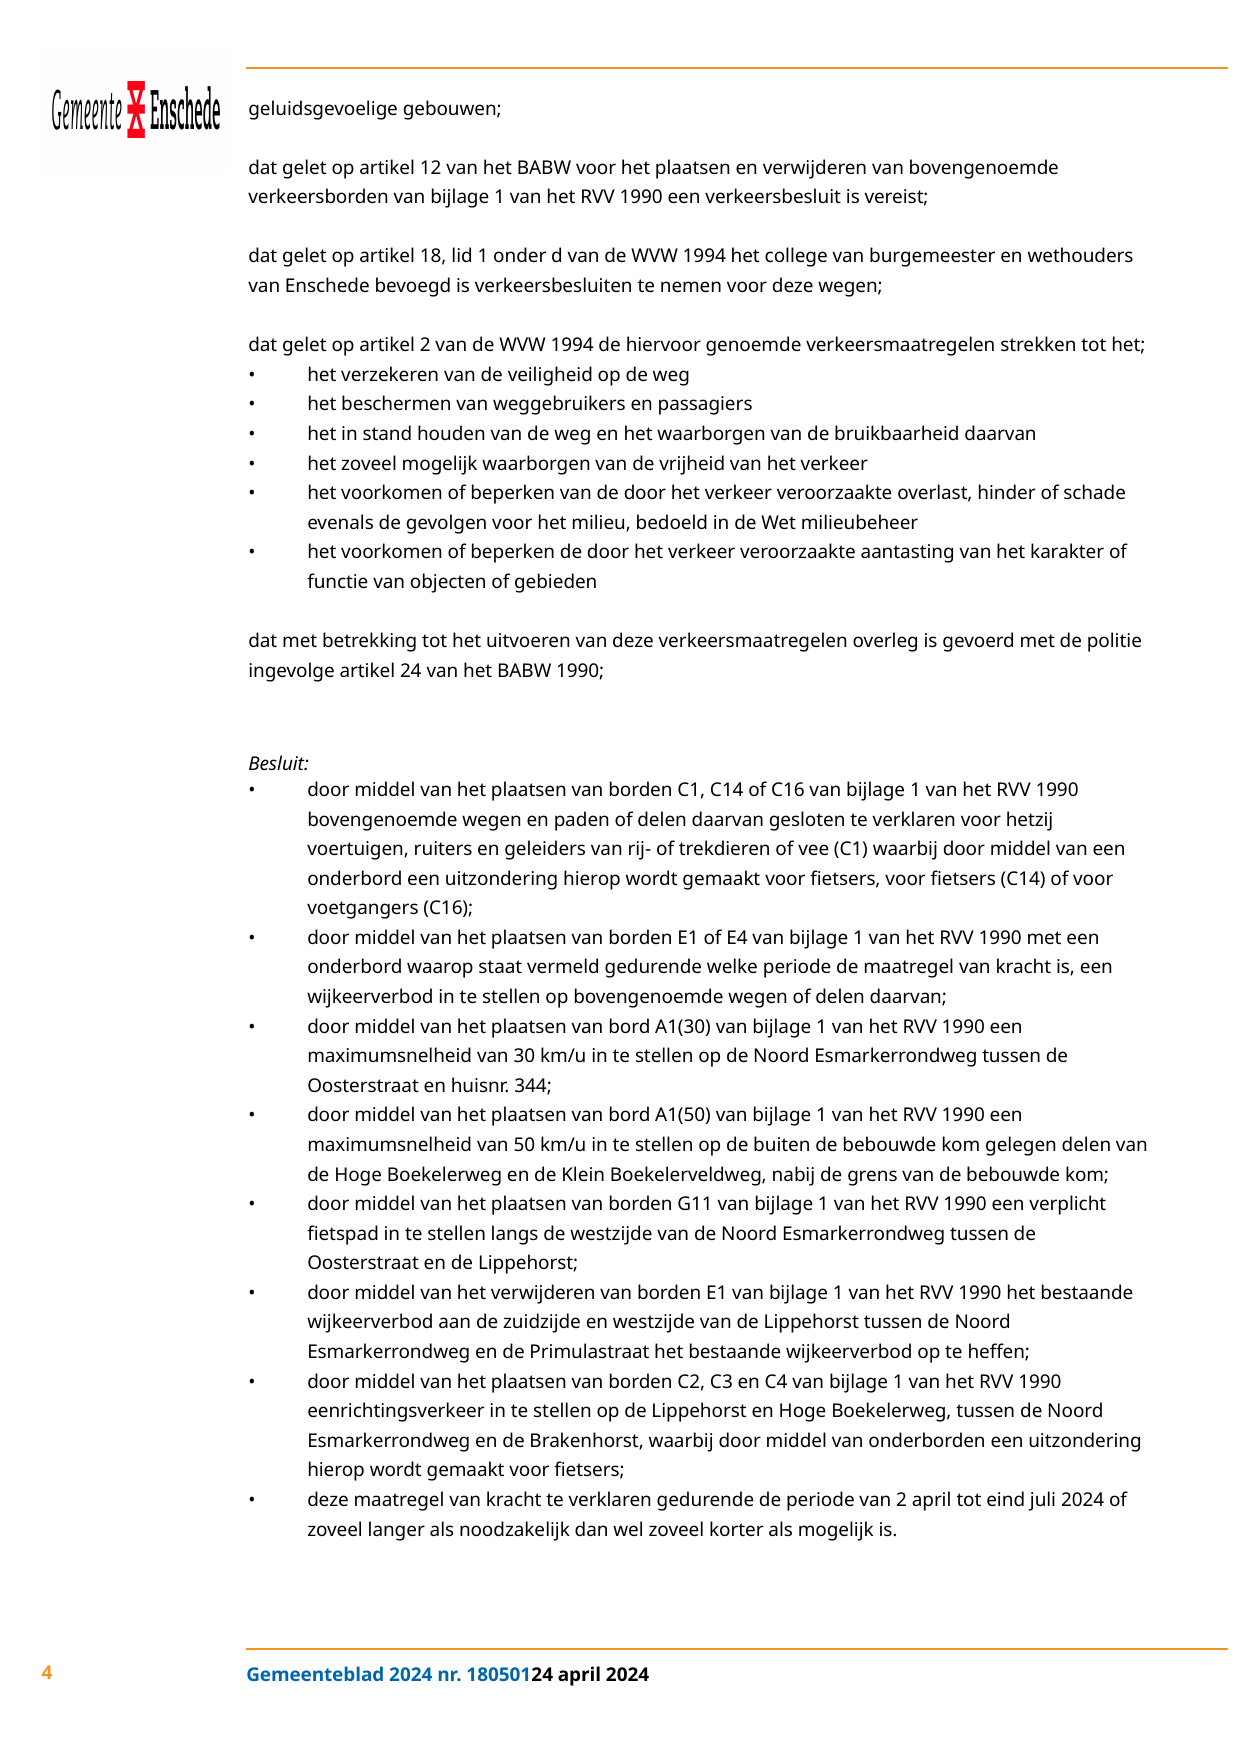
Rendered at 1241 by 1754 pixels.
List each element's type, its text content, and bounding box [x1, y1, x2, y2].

list door middel van het plaatsen van bord A1(50) van bijlage 1 van het RVV 1990 een maximumsnelheid van 50 km/u in te stellen op de buiten de bebouwde kom gelegen delen van de Hoge Boekelerweg en de Klein Boekelerveldweg, nabij de grens van de bebouwde kom; [248, 1102, 1152, 1186]
text geluidsgevoelige gebouwen; [248, 95, 1152, 121]
list het verzekeren van de veiligheid op de weg [248, 361, 1152, 387]
text Besluit: [248, 750, 1152, 776]
list door middel van het plaatsen van borden G11 van bijlage 1 van het RVV 1990 een verplicht fietspad in te stellen langs de westzijde van de Noord Esmarkerrondweg tussen de Oosterstraat en de Lippehorst; [248, 1190, 1152, 1275]
text dat gelet op artikel 18, lid 1 onder d van de WVW 1994 het college van burgemeester en wethouders van Enschede bevoegd is verkeersbesluiten te nemen voor deze wegen; [248, 243, 1152, 298]
list door middel van het plaatsen van borden E1 of E4 van bijlage 1 van het RVV 1990 met een onderbord waarop staat vermeld gedurende welke periode de maatregel van kracht is, een wijkeerverbod in te stellen op bovengenoemde wegen of delen daarvan; [248, 924, 1152, 1009]
list door middel van het plaatsen van bord A1(30) van bijlage 1 van het RVV 1990 een maximumsnelheid van 30 km/u in te stellen op de Noord Esmarkerrondweg tussen de Oosterstraat en huisnr. 344; [248, 1013, 1152, 1098]
list door middel van het plaatsen van borden C2, C3 en C4 van bijlage 1 van het RVV 1990 eenrichtingsverkeer in te stellen op de Lippehorst en Hoge Boekelerweg, tussen de Noord Esmarkerrondweg en de Brakenhorst, waarbij door middel van onderborden een uitzondering hierop wordt gemaakt voor fietsers; [248, 1368, 1152, 1482]
picture [41, 47, 231, 172]
text dat gelet op artikel 2 van de WVW 1994 de hiervoor genoemde verkeersmaatregelen strekken tot het; [248, 331, 1152, 357]
list het zoveel mogelijk waarborgen van de vrijheid van het verkeer [248, 450, 1152, 476]
text dat gelet op artikel 12 van het BABW voor het plaatsen en verwijderen van bovengenoemde verkeersborden van bijlage 1 van het RVV 1990 een verkeersbesluit is vereist; [248, 154, 1152, 209]
list het beschermen van weggebruikers en passagiers [248, 391, 1152, 416]
list door middel van het plaatsen van borden C1, C14 of C16 van bijlage 1 van het RVV 1990 bovengenoemde wegen en paden of delen daarvan gesloten te verklaren voor hetzij voertuigen, ruiters en geleiders van rij- of trekdieren of vee (C1) waarbij door middel van een onderbord een uitzondering hierop wordt gemaakt voor fietsers, voor fietsers (C14) of voor voetgangers (C16); [248, 776, 1152, 920]
list het in stand houden van de weg en het waarborgen van de bruikbaarheid daarvan [248, 420, 1152, 446]
list het voorkomen of beperken de door het verkeer veroorzaakte aantasting van het karakter of functie van objecten of gebieden [248, 538, 1152, 594]
list het voorkomen of beperken van de door het verkeer veroorzaakte overlast, hinder of schade evenals de gevolgen voor het milieu, bedoeld in de Wet milieubeheer [248, 479, 1152, 535]
text dat met betrekking tot het uitvoeren van deze verkeersmaatregelen overleg is gevoerd met de politie ingevolge artikel 24 van het BABW 1990; [248, 627, 1152, 683]
list deze maatregel van kracht te verklaren gedurende de periode van 2 april tot eind juli 2024 of zoveel langer als noodzakelijk dan wel zoveel korter als mogelijk is. [248, 1486, 1152, 1541]
list door middel van het verwijderen van borden E1 van bijlage 1 van het RVV 1990 het bestaande wijkeerverbod aan de zuidzijde en westzijde van de Lippehorst tussen de Noord Esmarkerrondweg en de Primulastraat het bestaande wijkeerverbod op te heffen; [248, 1279, 1152, 1364]
